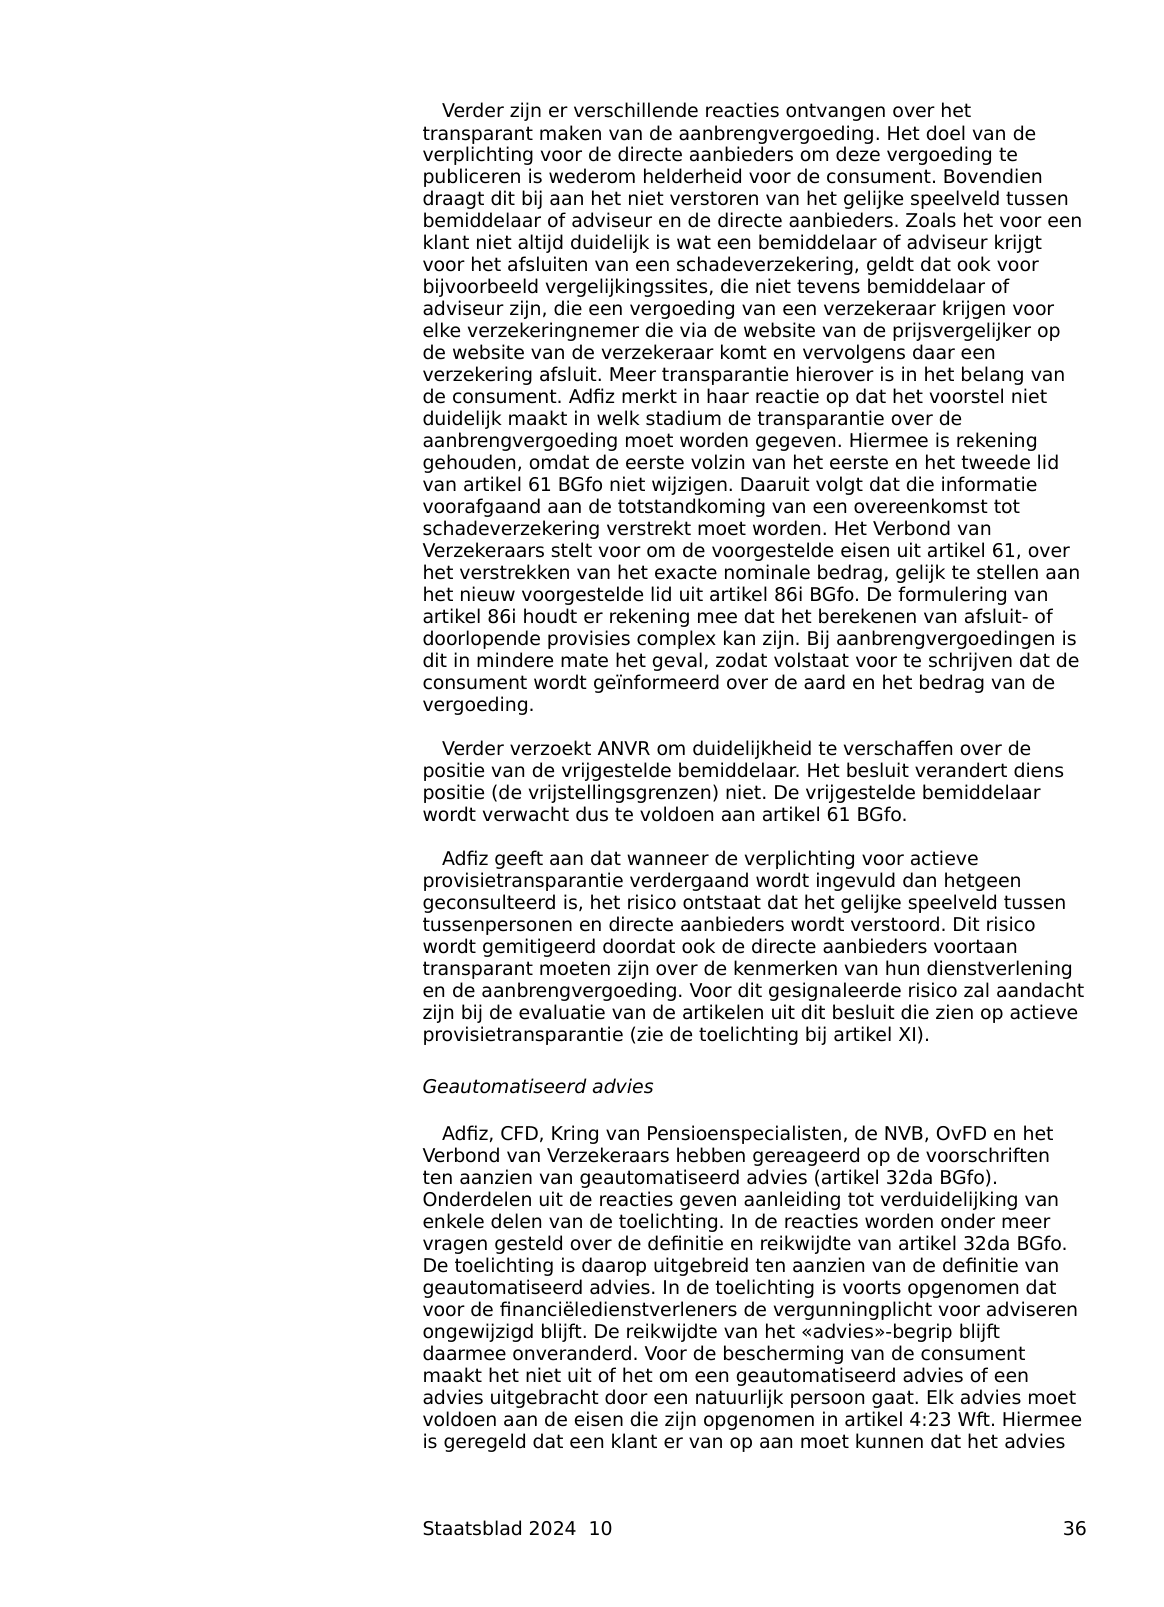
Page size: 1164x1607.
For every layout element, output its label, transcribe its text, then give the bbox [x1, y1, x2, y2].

text Verder zijn er verschillende reacties ontvangen over het transparant maken van de aanbrengvergoeding. Het doel van de verplichting voor de directe aanbieders om deze vergoeding te publiceren is wederom helderheid voor de consument. Bovendien draagt dit bij aan het niet verstoren van het gelijke speelveld tussen bemiddelaar of adviseur en de directe aanbieders. Zoals het voor een klant niet altijd duidelijk is wat een bemiddelaar of adviseur krijgt voor het afsluiten van een schadeverzekering, geldt dat ook voor bijvoorbeeld vergelijkingssites, die niet tevens bemiddelaar of adviseur zijn, die een vergoeding van een verzekeraar krijgen voor elke verzekeringnemer die via de website van de prijsvergelijker op de website van de verzekeraar komt en vervolgens daar een verzekering afsluit. Meer transparantie hierover is in het belang van de consument. Adfiz merkt in haar reactie op dat het voorstel niet duidelijk maakt in welk stadium de transparantie over de aanbrengvergoeding moet worden gegeven. Hiermee is rekening gehouden, omdat de eerste volzin van het eerste en het tweede lid van artikel 61 BGfo niet wijzigen. Daaruit volgt dat die informatie voorafgaand aan de totstandkoming van een overeenkomst tot schadeverzekering verstrekt moet worden. Het Verbond van Verzekeraars stelt voor om de voorgestelde eisen uit artikel 61, over het verstrekken van het exacte nominale bedrag, gelijk te stellen aan het nieuw voorgestelde lid uit artikel 86i BGfo. De formulering van artikel 86i houdt er rekening mee dat het berekenen van afsluit- of doorlopende provisies complex kan zijn. Bij aanbrengvergoedingen is dit in mindere mate het geval, zodat volstaat voor te schrijven dat de consument wordt geïnformeerd over de aard en het bedrag van de vergoeding. [422, 100, 1087, 716]
text Verder verzoekt ANVR om duidelijkheid te verschaffen over de positie van de vrijgestelde bemiddelaar. Het besluit verandert diens positie (de vrijstellingsgrenzen) niet. De vrijgestelde bemiddelaar wordt verwacht dus te voldoen aan artikel 61 BGfo. [422, 738, 1087, 826]
text Adfiz geeft aan dat wanneer de verplichting voor actieve provisietransparantie verdergaand wordt ingevuld dan hetgeen geconsulteerd is, het risico ontstaat dat het gelijke speelveld tussen tussenpersonen en directe aanbieders wordt verstoord. Dit risico wordt gemitigeerd doordat ook de directe aanbieders voortaan transparant moeten zijn over de kenmerken van hun dienstverlening en de aanbrengvergoeding. Voor dit gesignaleerde risico zal aandacht zijn bij de evaluatie van de artikelen uit dit besluit die zien op actieve provisietransparantie (zie de toelichting bij artikel XI). [422, 848, 1087, 1046]
text Adfiz, CFD, Kring van Pensioenspecialisten, de NVB, OvFD en het Verbond van Verzekeraars hebben gereageerd op de voorschriften ten aanzien van geautomatiseerd advies (artikel 32da BGfo). Onderdelen uit de reacties geven aanleiding tot verduidelijking van enkele delen van de toelichting. In de reacties worden onder meer vragen gesteld over de definitie en reikwijdte van artikel 32da BGfo. De toelichting is daarop uitgebreid ten aanzien van de definitie van geautomatiseerd advies. In de toelichting is voorts opgenomen dat voor de financiëledienstverleners de vergunningplicht voor adviseren ongewijzigd blijft. De reikwijdte van het «advies»-begrip blijft daarmee onveranderd. Voor de bescherming van de consument maakt het niet uit of het om een geautomatiseerd advies of een advies uitgebracht door een natuurlijk persoon gaat. Elk advies moet voldoen aan de eisen die zijn opgenomen in artikel 4:23 Wft. Hiermee is geregeld dat een klant er van op aan moet kunnen dat het advies [422, 1123, 1087, 1453]
subtitle Geautomatiseerd advies [422, 1076, 1087, 1098]
